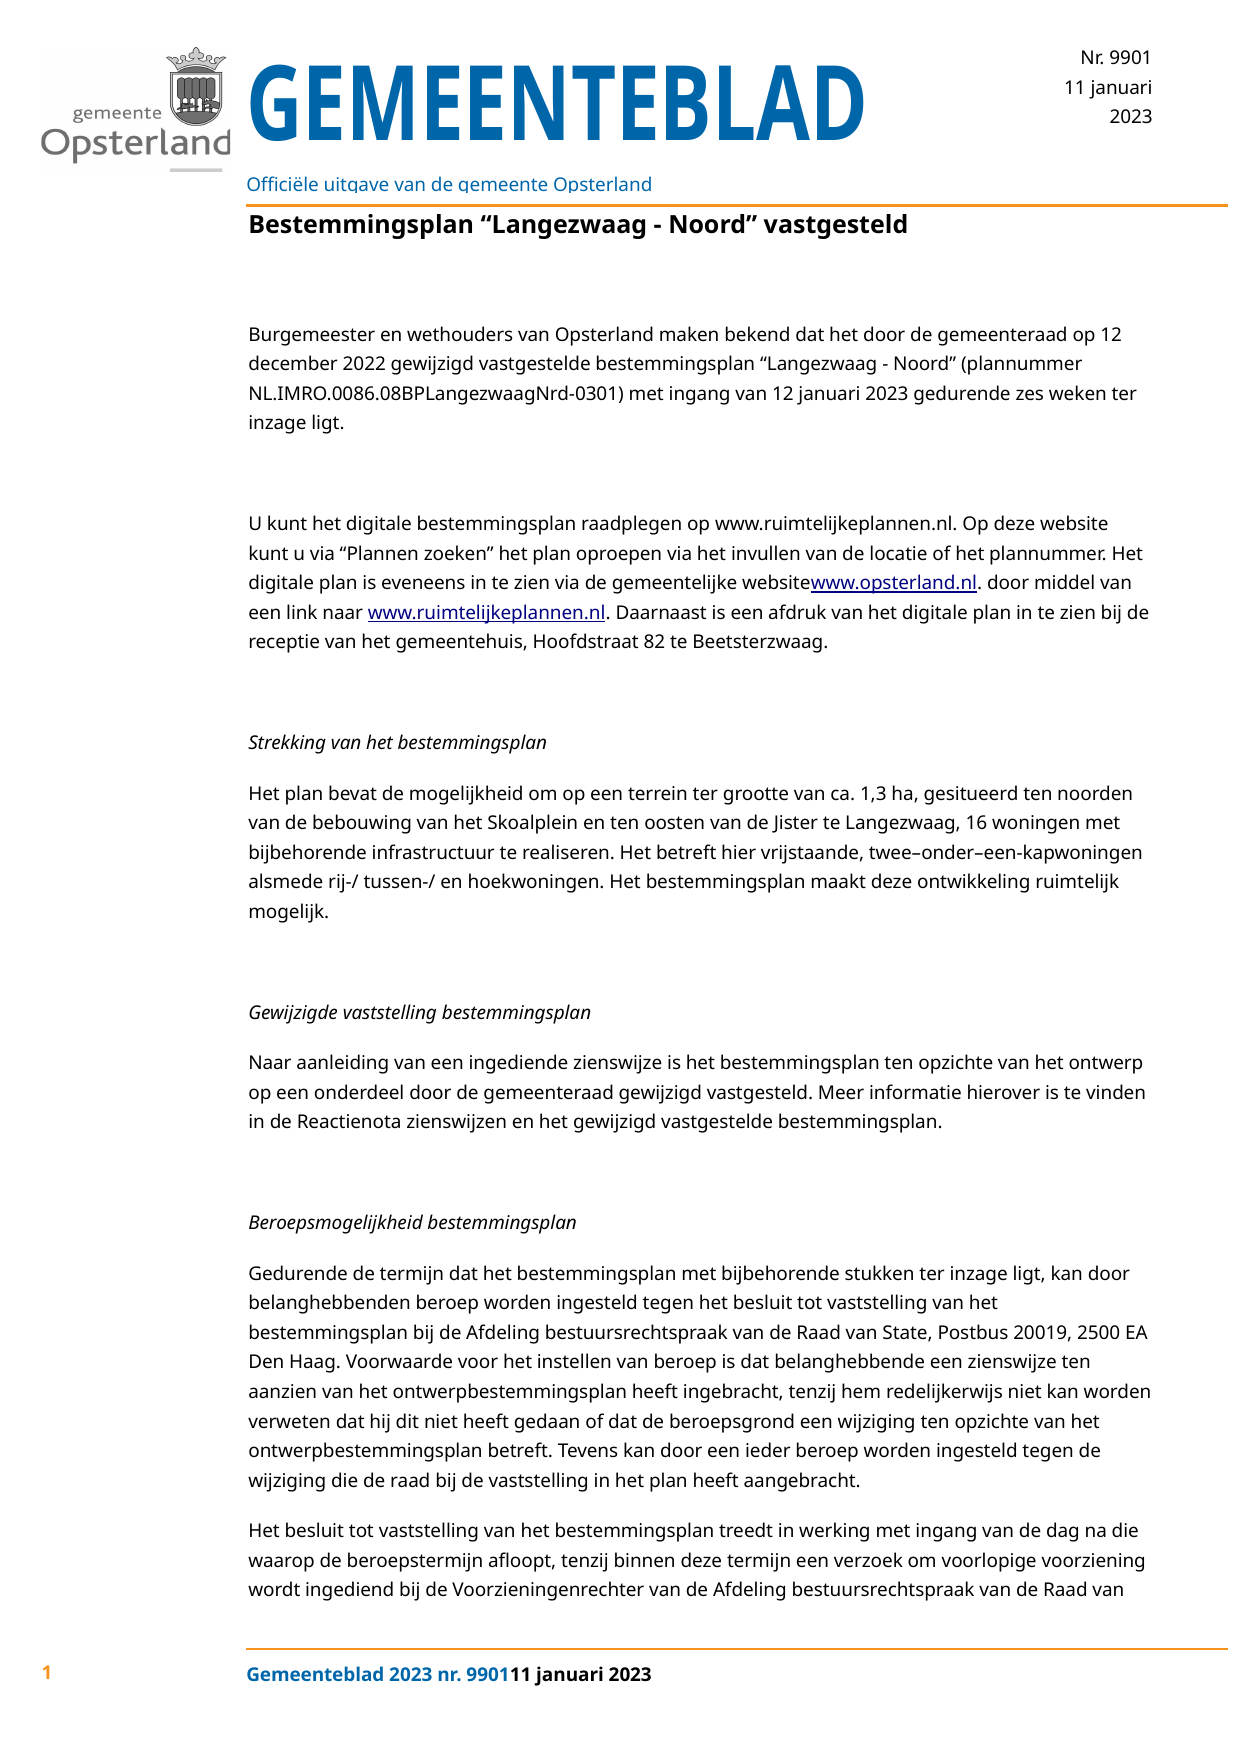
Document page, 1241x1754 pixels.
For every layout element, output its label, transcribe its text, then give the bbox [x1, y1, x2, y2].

text Gewijzigde vaststelling bestemmingsplan [248, 999, 1152, 1025]
text U kunt het digitale bestemmingsplan raadplegen op www.ruimtelijkeplannen.nl. Op deze website kunt u via “Plannen zoeken” het plan oproepen via het invullen van de locatie of het plannummer. Het digitale plan is eveneens in te zien via de gemeentelijke websitewww.opsterland.nl. door middel van een link naar www.ruimtelijkeplannen.nl. Daarnaast is een afdruk van het digitale plan in te zien bij de receptie van het gemeentehuis, Hoofdstraat 82 te Beetsterzwaag. [248, 510, 1152, 654]
text Het plan bevat de mogelijkheid om op een terrein ter grootte van ca. 1,3 ha, gesitueerd ten noorden van de bebouwing van het Skoalplein en ten oosten van de Jister te Langezwaag, 16 woningen met bijbehorende infrastructuur te realiseren. Het betreft hier vrijstaande, twee–onder–een-kapwoningen alsmede rij-/ tussen-/ en hoekwoningen. Het bestemmingsplan maakt deze ontwikkeling ruimtelijk mogelijk. [248, 780, 1152, 924]
text Burgemeester en wethouders van Opsterland maken bekend dat het door de gemeenteraad op 12 december 2022 gewijzigd vastgestelde bestemmingsplan “Langezwaag - Noord” (plannummer NL.IMRO.0086.08BPLangezwaagNrd-0301) met ingang van 12 januari 2023 gedurende zes weken ter inzage ligt. [248, 321, 1152, 435]
text Het besluit tot vaststelling van het bestemmingsplan treedt in werking met ingang van de dag na die waarop de beroepstermijn afloopt, tenzij binnen deze termijn een verzoek om voorlopige voorziening wordt ingediend bij de Voorzieningenrechter van de Afdeling bestuursrechtspraak van de Raad van [248, 1517, 1152, 1602]
picture [41, 47, 231, 172]
text Beroepsmogelijkheid bestemmingsplan [248, 1209, 1152, 1235]
text Naar aanleiding van een ingediende zienswijze is het bestemmingsplan ten opzichte van het ontwerp op een onderdeel door de gemeenteraad gewijzigd vastgesteld. Meer informatie hierover is te vinden in de Reactienota zienswijzen en het gewijzigd vastgestelde bestemmingsplan. [248, 1049, 1152, 1134]
text Gedurende de termijn dat het bestemmingsplan met bijbehorende stukken ter inzage ligt, kan door belanghebbenden beroep worden ingesteld tegen het besluit tot vaststelling van het bestemmingsplan bij de Afdeling bestuursrechtspraak van de Raad van State, Postbus 20019, 2500 EA Den Haag. Voorwaarde voor het instellen van beroep is dat belanghebbende een zienswijze ten aanzien van het ontwerpbestemmingsplan heeft ingebracht, tenzij hem redelijkerwijs niet kan worden verweten dat hij dit niet heeft gedaan of dat de beroepsgrond een wijziging ten opzichte van het ontwerpbestemmingsplan betreft. Tevens kan door een ieder beroep worden ingesteld tegen de wijziging die de raad bij de vaststelling in het plan heeft aangebracht. [248, 1260, 1152, 1493]
text Strekking van het bestemmingsplan [248, 729, 1152, 755]
text Bestemmingsplan “Langezwaag - Noord” vastgesteld [248, 207, 1152, 241]
